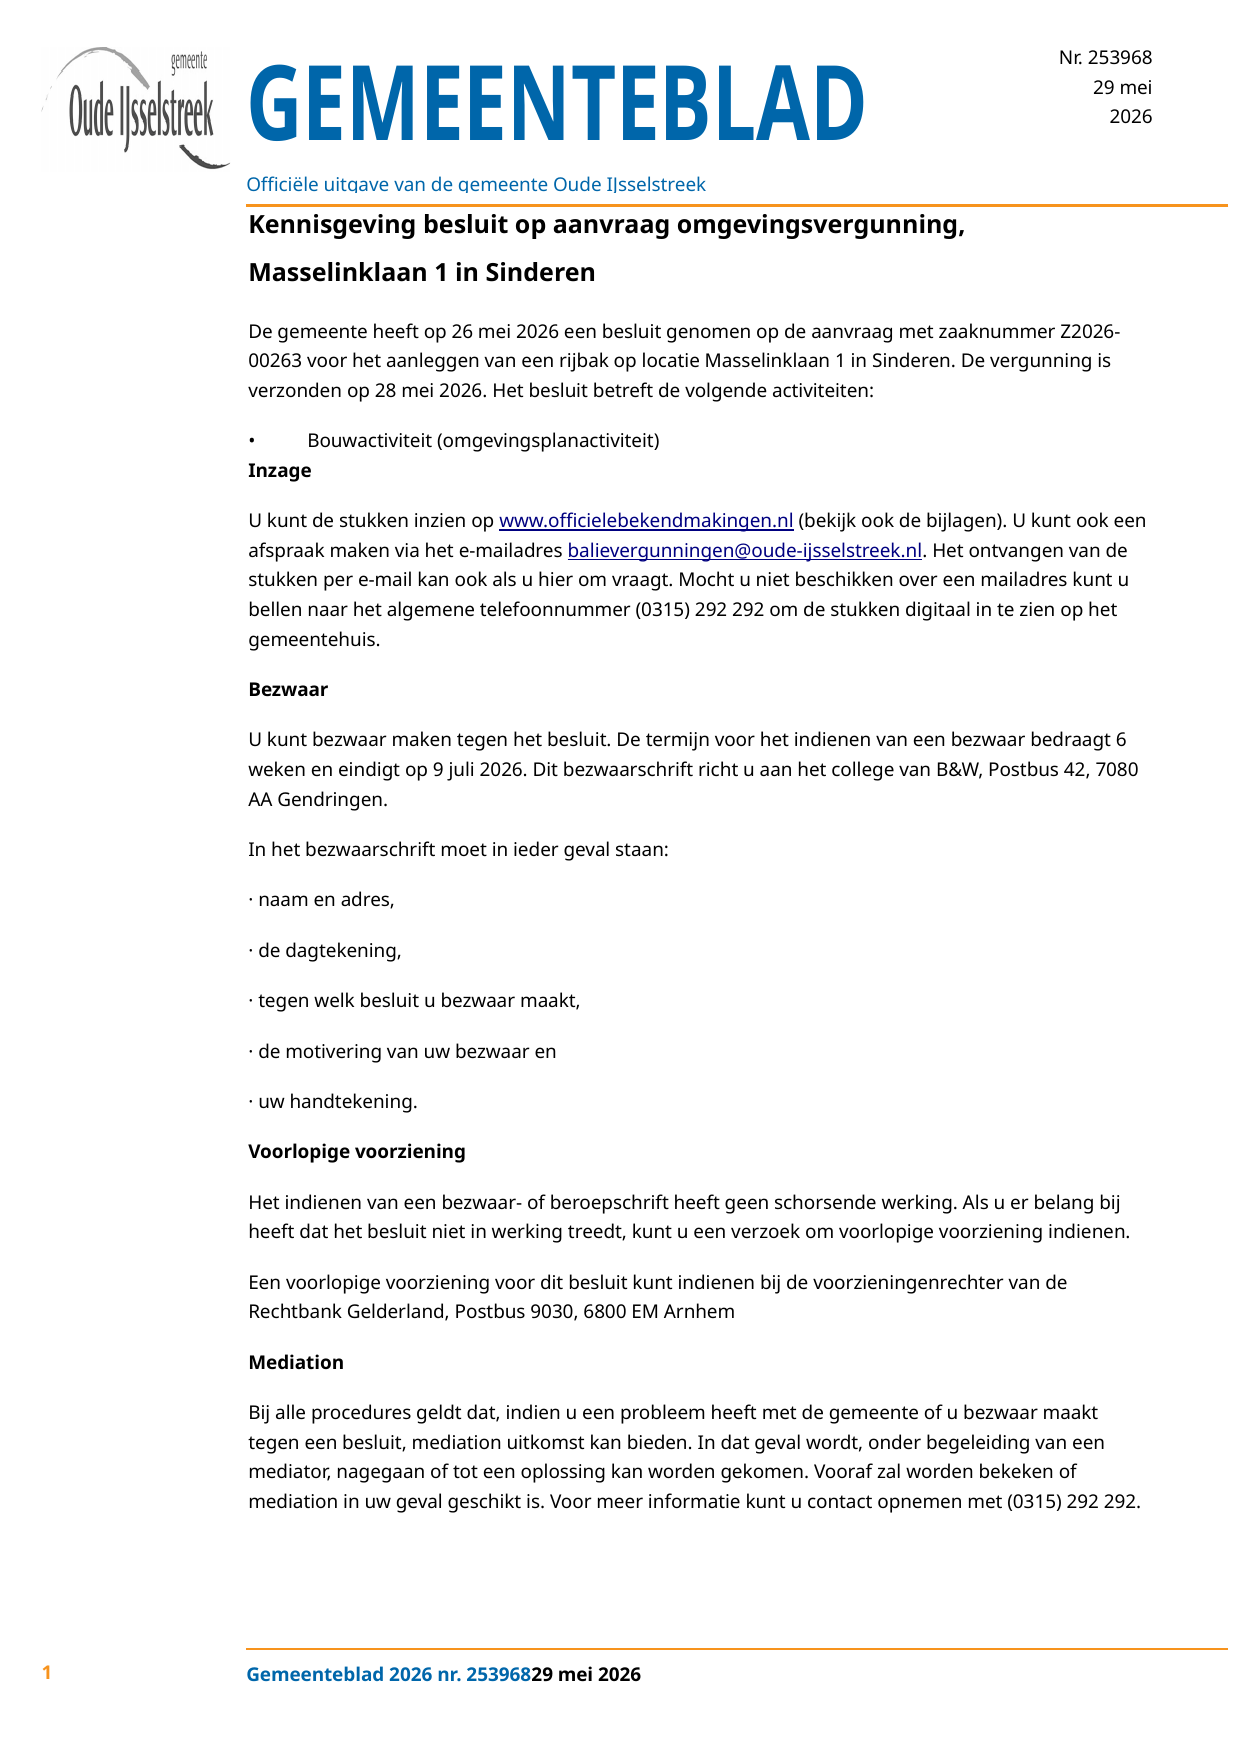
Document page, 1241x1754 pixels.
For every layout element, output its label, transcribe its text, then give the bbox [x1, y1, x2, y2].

text · de dagtekening, [248, 937, 1152, 963]
text Bezwaar [248, 676, 1152, 702]
text U kunt bezwaar maken tegen het besluit. De termijn voor het indienen van een bezwaar bedraagt 6 weken en eindigt op 9 juli 2026. Dit bezwaarschrift richt u aan het college van B&W, Postbus 42, 7080 AA Gendringen. [248, 727, 1152, 812]
text De gemeente heeft op 26 mei 2026 een besluit genomen op de aanvraag met zaaknummer Z2026-00263 voor het aanleggen van een rijbak op locatie Masselinklaan 1 in Sinderen. De vergunning is verzonden op 28 mei 2026. Het besluit betreft de volgende activiteiten: [248, 318, 1152, 403]
text · tegen welk besluit u bezwaar maakt, [248, 987, 1152, 1013]
text In het bezwaarschrift moet in ieder geval staan: [248, 836, 1152, 862]
picture [41, 47, 231, 172]
text Mediation [248, 1349, 1152, 1375]
text Kennisgeving besluit op aanvraag omgevingsvergunning, Masselinklaan 1 in Sinderen [248, 207, 1152, 288]
text U kunt de stukken inzien op www.officielebekendmakingen.nl (bekijk ook de bijlagen). U kunt ook een afspraak maken via het e-mailadres balievergunningen@oude-ijsselstreek.nl. Het ontvangen van de stukken per e-mail kan ook als u hier om vraagt. Mocht u niet beschikken over een mailadres kunt u bellen naar het algemene telefoonnummer (0315) 292 292 om de stukken digitaal in te zien op het gemeentehuis. [248, 507, 1152, 652]
text · de motivering van uw bezwaar en [248, 1038, 1152, 1064]
list Bouwactiviteit (omgevingsplanactiviteit) [248, 427, 1152, 453]
text Bij alle procedures geldt dat, indien u een probleem heeft met de gemeente of u bezwaar maakt tegen een besluit, mediation uitkomst kan bieden. In dat geval wordt, onder begeleiding van een mediator, nagegaan of tot een oplossing kan worden gekomen. Vooraf zal worden bekeken of mediation in uw geval geschikt is. Voor meer informatie kunt u contact opnemen met (0315) 292 292. [248, 1399, 1152, 1514]
text Inzage [248, 457, 1152, 483]
text · naam en adres, [248, 887, 1152, 912]
text Een voorlopige voorziening voor dit besluit kunt indienen bij de voorzieningenrechter van de Rechtbank Gelderland, Postbus 9030, 6800 EM Arnhem [248, 1269, 1152, 1324]
text · uw handtekening. [248, 1088, 1152, 1114]
text Voorlopige voorziening [248, 1139, 1152, 1164]
text Het indienen van een bezwaar- of beroepschrift heeft geen schorsende werking. Als u er belang bij heeft dat het besluit niet in werking treedt, kunt u een verzoek om voorlopige voorziening indienen. [248, 1189, 1152, 1244]
